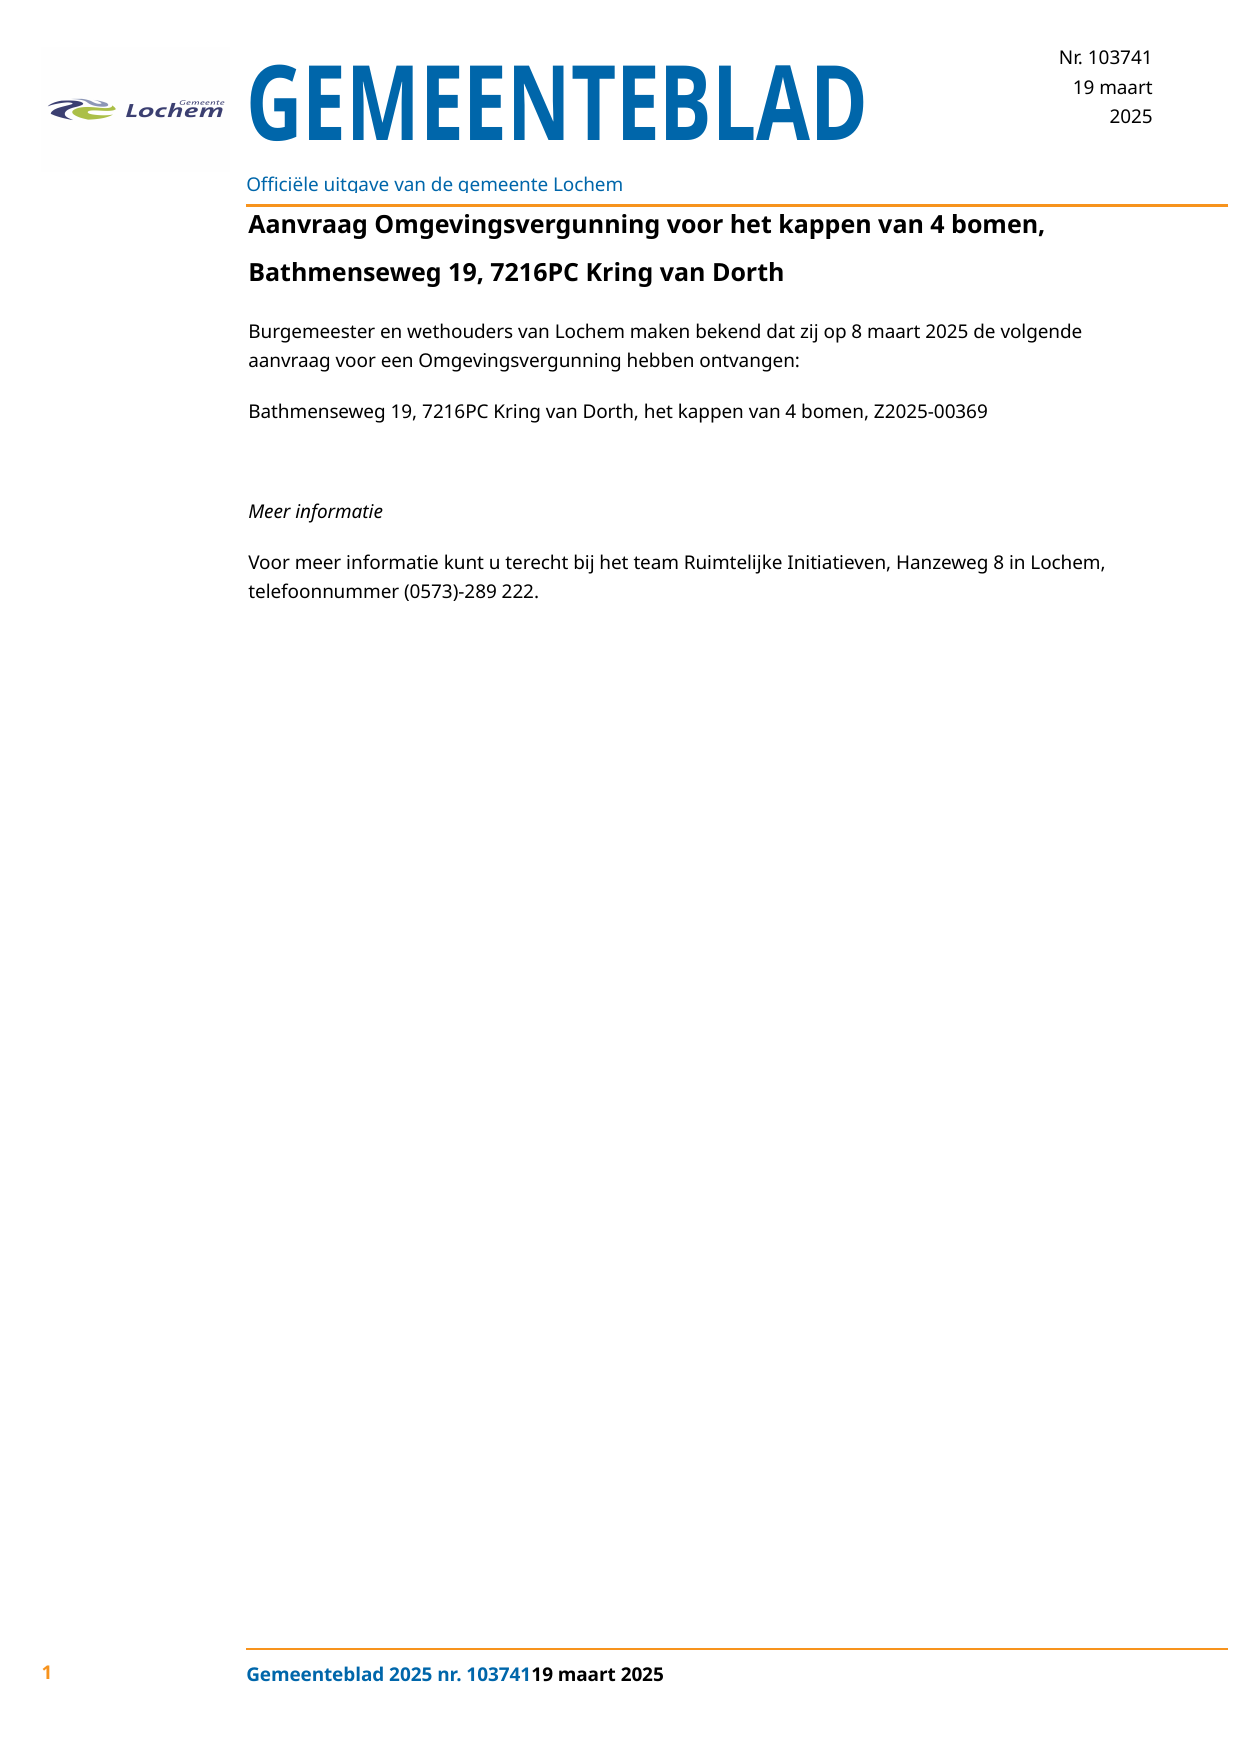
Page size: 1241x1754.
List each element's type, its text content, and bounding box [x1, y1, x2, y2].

picture [41, 47, 231, 172]
text Bathmenseweg 19, 7216PC Kring van Dorth, het kappen van 4 bomen, Z2025-00369 [248, 398, 1152, 424]
text Burgemeester en wethouders van Lochem maken bekend dat zij op 8 maart 2025 de volgende aanvraag voor een Omgevingsvergunning hebben ontvangen: [248, 318, 1152, 373]
text Aanvraag Omgevingsvergunning voor het kappen van 4 bomen, Bathmenseweg 19, 7216PC Kring van Dorth [248, 207, 1152, 288]
text Voor meer informatie kunt u terecht bij het team Ruimtelijke Initiatieven, Hanzeweg 8 in Lochem, telefoonnummer (0573)-289 222. [248, 549, 1152, 604]
text Meer informatie [248, 499, 1152, 524]
